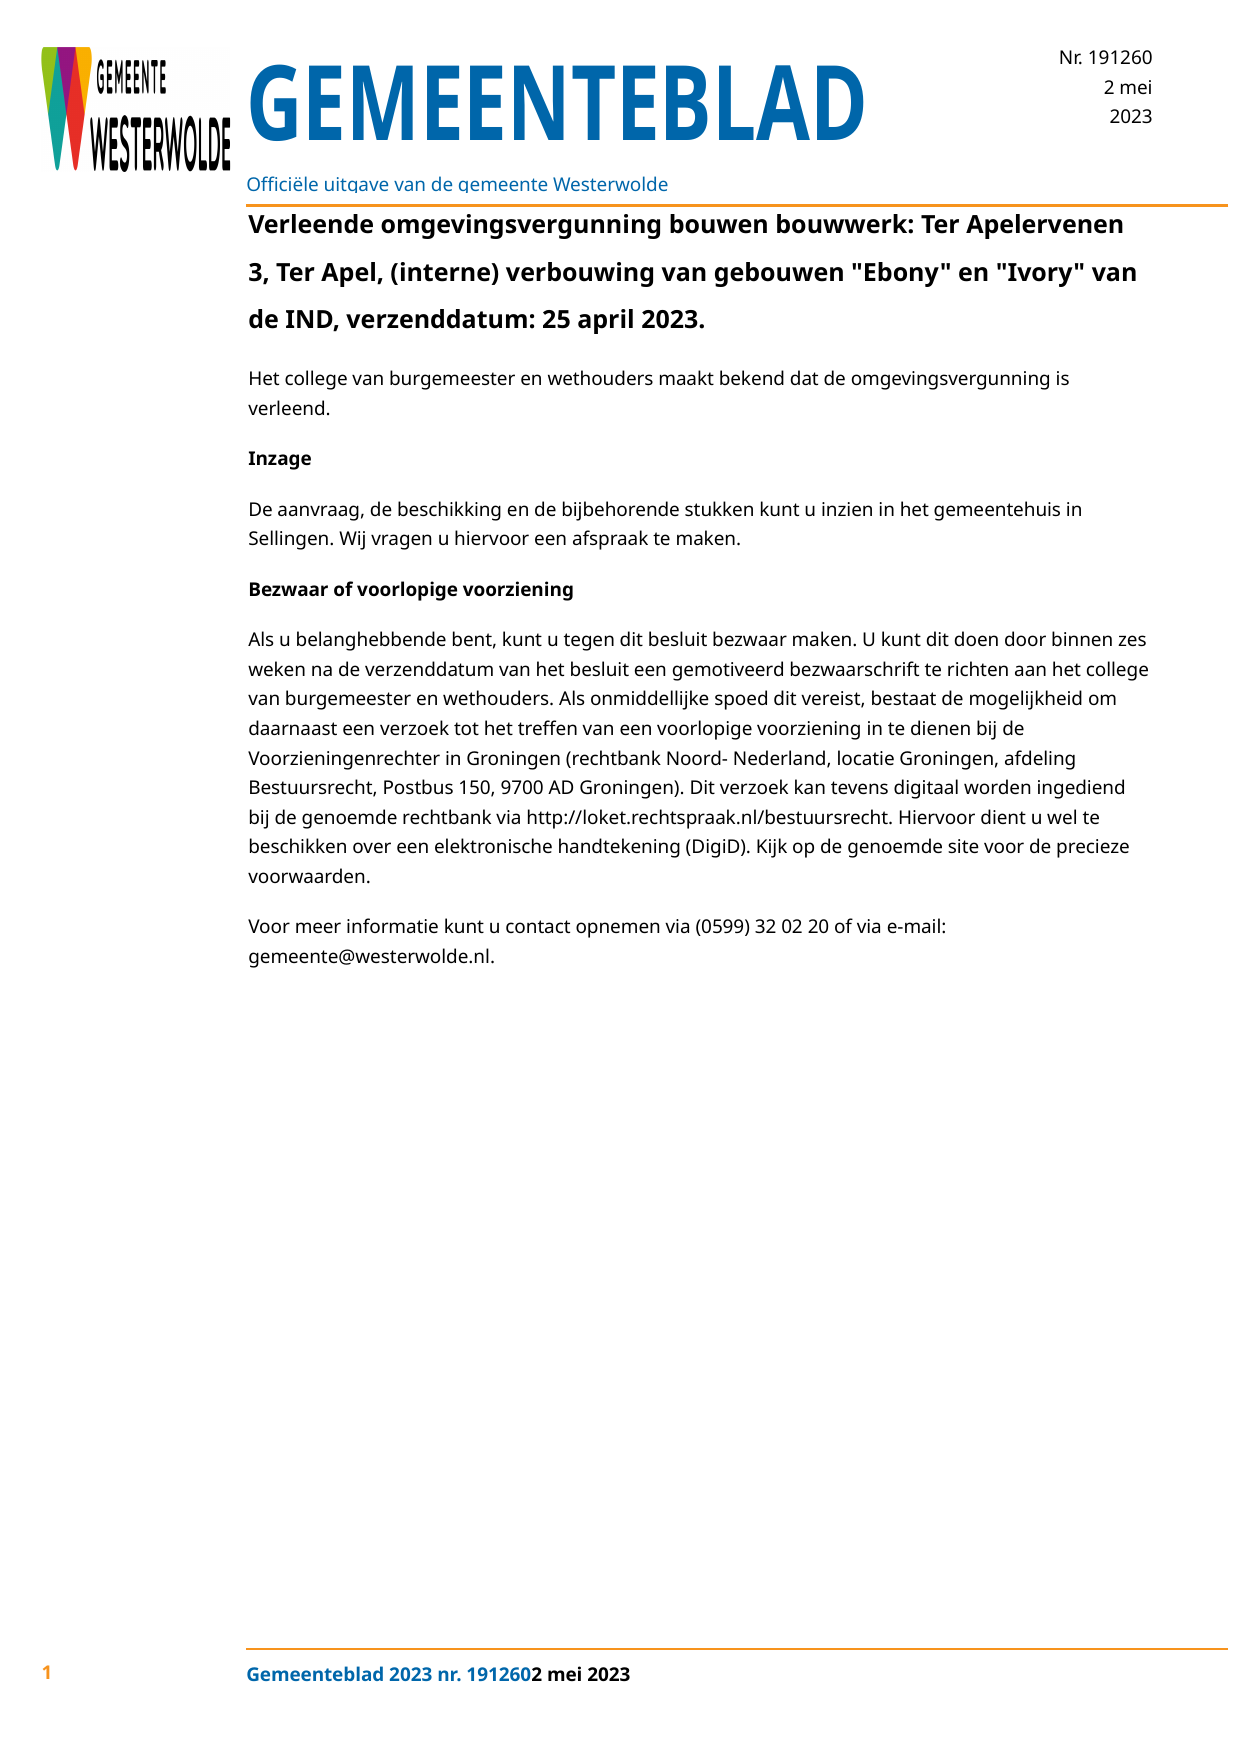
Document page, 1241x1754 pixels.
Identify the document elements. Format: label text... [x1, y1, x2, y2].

text Voor meer informatie kunt u contact opnemen via (0599) 32 02 20 of via e-mail: gemeente@westerwolde.nl. [248, 913, 1152, 969]
picture [41, 47, 231, 172]
text Het college van burgemeester en wethouders maakt bekend dat de omgevingsvergunning is verleend. [248, 366, 1152, 421]
text Bezwaar of voorlopige voorziening [248, 576, 1152, 602]
text Inzage [248, 446, 1152, 471]
text Verleende omgevingsvergunning bouwen bouwwerk: Ter Apelervenen 3, Ter Apel, (interne) verbouwing van gebouwen "Ebony" en "Ivory" van de IND, verzenddatum: 25 april 2023. [248, 207, 1152, 336]
text De aanvraag, de beschikking en de bijbehorende stukken kunt u inzien in het gemeentehuis in Sellingen. Wij vragen u hiervoor een afspraak te maken. [248, 496, 1152, 551]
text Als u belanghebbende bent, kunt u tegen dit besluit bezwaar maken. U kunt dit doen door binnen zes weken na de verzenddatum van het besluit een gemotiveerd bezwaarschrift te richten aan het college van burgemeester en wethouders. Als onmiddellijke spoed dit vereist, bestaat de mogelijkheid om daarnaast een verzoek tot het treffen van een voorlopige voorziening in te dienen bij de Voorzieningenrechter in Groningen (rechtbank Noord- Nederland, locatie Groningen, afdeling Bestuursrecht, Postbus 150, 9700 AD Groningen). Dit verzoek kan tevens digitaal worden ingediend bij de genoemde rechtbank via http://loket.rechtspraak.nl/bestuursrecht. Hiervoor dient u wel te beschikken over een elektronische handtekening (DigiD). Kijk op de genoemde site voor de precieze voorwaarden. [248, 626, 1152, 889]
